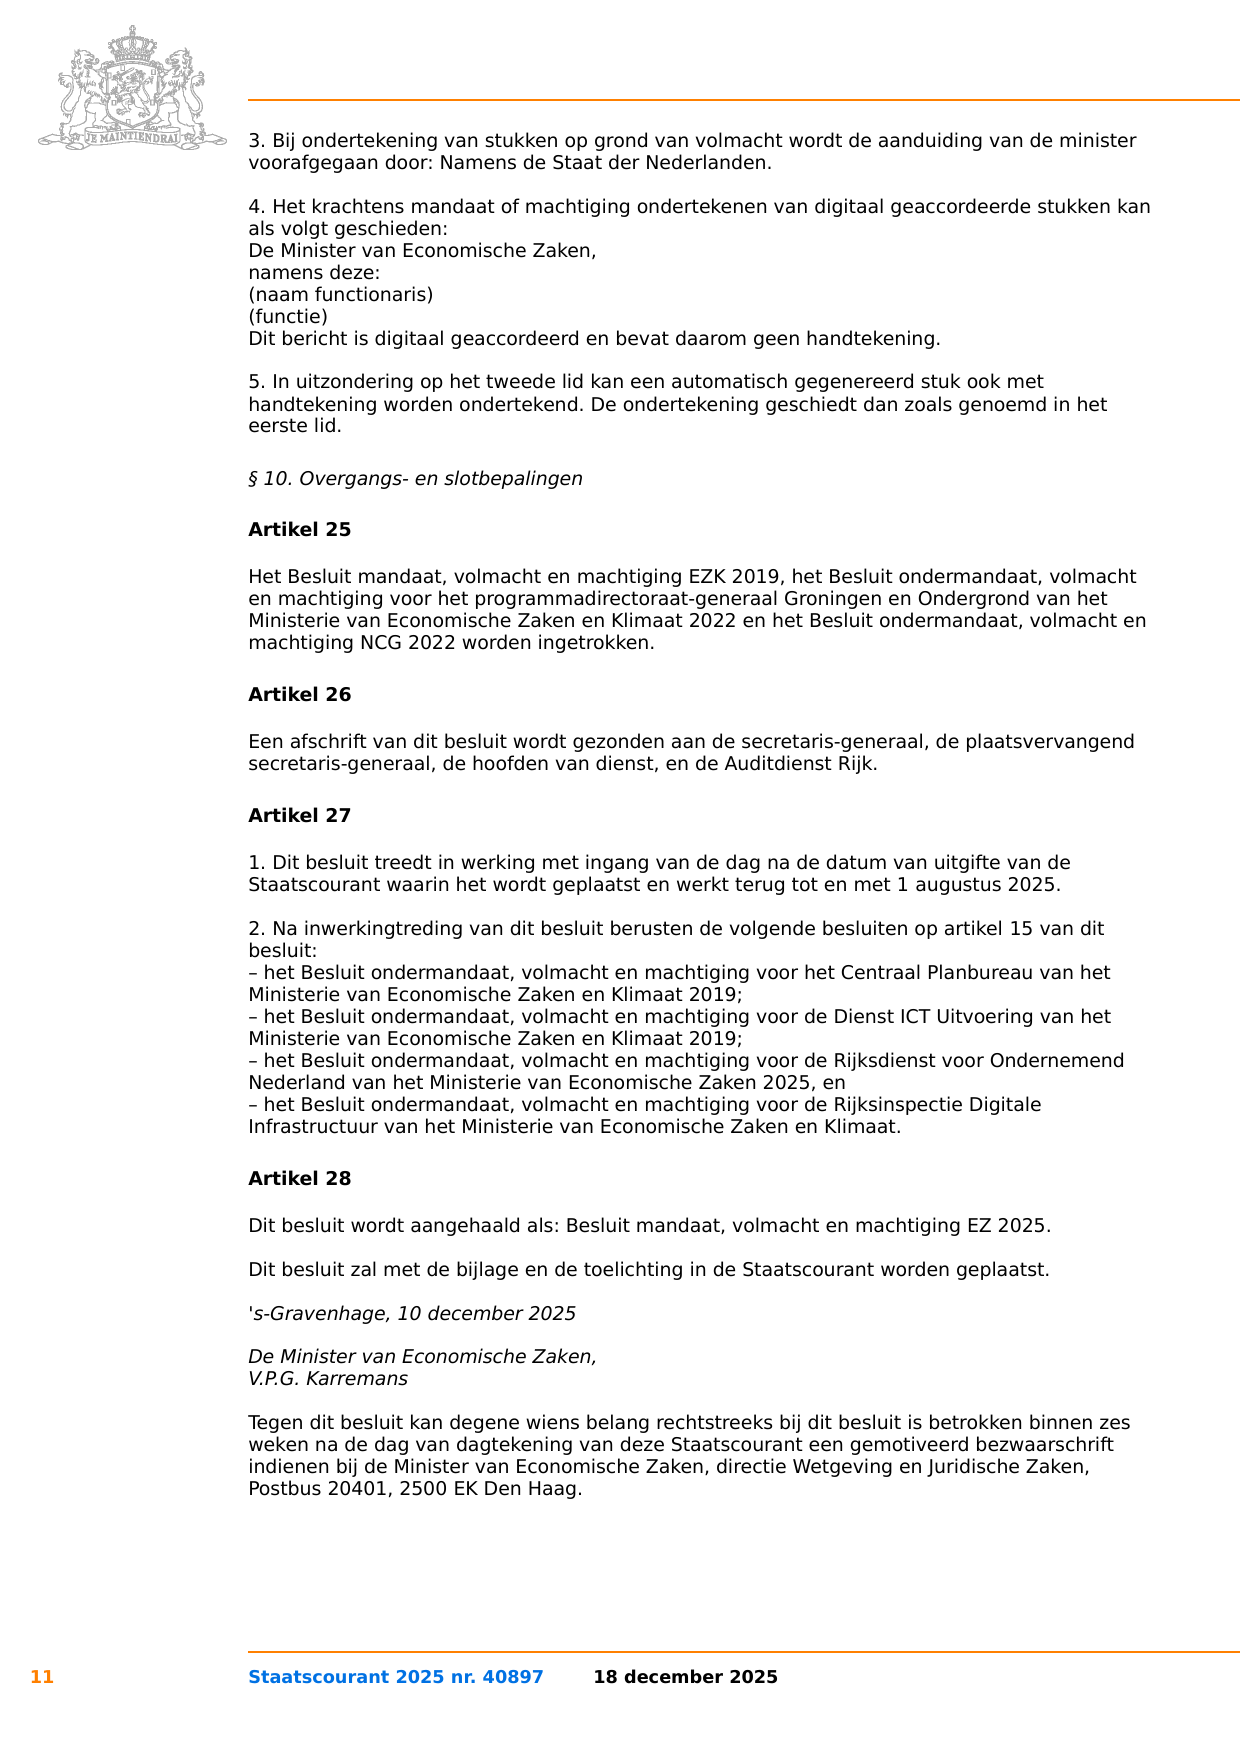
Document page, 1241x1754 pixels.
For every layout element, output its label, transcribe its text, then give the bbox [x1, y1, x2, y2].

text – het Besluit ondermandaat, volmacht en machtiging voor het Centraal Planbureau van het Ministerie van Economische Zaken en Klimaat 2019; [248, 962, 1163, 1006]
text Tegen dit besluit kan degene wiens belang rechtstreeks bij dit besluit is betrokken binnen zes weken na de dag van dagtekening van deze Staatscourant een gemotiveerd bezwaarschrift indienen bij de Minister van Economische Zaken, directie Wetgeving en Juridische Zaken, Postbus 20401, 2500 EK Den Haag. [248, 1412, 1163, 1500]
text – het Besluit ondermandaat, volmacht en machtiging voor de Rijksinspectie Digitale Infrastructuur van het Ministerie van Economische Zaken en Klimaat. [248, 1094, 1163, 1138]
text (functie) [248, 306, 1163, 328]
subtitle Artikel 25 [248, 519, 1163, 541]
text – het Besluit ondermandaat, volmacht en machtiging voor de Rijksdienst voor Ondernemend Nederland van het Ministerie van Economische Zaken 2025, en [248, 1050, 1163, 1094]
text 4. Het krachtens mandaat of machtiging ondertekenen van digitaal geaccordeerde stukken kan als volgt geschieden: [248, 196, 1163, 240]
text namens deze: [248, 262, 1163, 284]
text Dit besluit zal met de bijlage en de toelichting in de Staatscourant worden geplaatst. [248, 1259, 1163, 1281]
text 3. Bij ondertekening van stukken op grond van volmacht wordt de aanduiding van de minister voorafgegaan door: Namens de Staat der Nederlanden. [248, 130, 1163, 174]
text Een afschrift van dit besluit wordt gezonden aan de secretaris-generaal, de plaatsvervangend secretaris-generaal, de hoofden van dienst, en de Auditdienst Rijk. [248, 731, 1163, 775]
text Het Besluit mandaat, volmacht en machtiging EZK 2019, het Besluit ondermandaat, volmacht en machtiging voor het programmadirectoraat-generaal Groningen en Ondergrond van het Ministerie van Economische Zaken en Klimaat 2022 en het Besluit ondermandaat, volmacht en machtiging NCG 2022 worden ingetrokken. [248, 566, 1163, 654]
text 5. In uitzondering op het tweede lid kan een automatisch gegenereerd stuk ook met handtekening worden ondertekend. De ondertekening geschiedt dan zoals genoemd in het eerste lid. [248, 371, 1163, 437]
text Dit bericht is digitaal geaccordeerd en bevat daarom geen handtekening. [248, 328, 1163, 349]
text – het Besluit ondermandaat, volmacht en machtiging voor de Dienst ICT Uitvoering van het Ministerie van Economische Zaken en Klimaat 2019; [248, 1006, 1163, 1050]
text De Minister van Economische Zaken, [248, 240, 1163, 262]
subtitle Artikel 26 [248, 684, 1163, 706]
text (naam functionaris) [248, 284, 1163, 306]
picture [38, 25, 227, 150]
subtitle Artikel 27 [248, 805, 1163, 827]
text 1. Dit besluit treedt in werking met ingang van de dag na de datum van uitgifte van de Staatscourant waarin het wordt geplaatst en werkt terug tot en met 1 augustus 2025. [248, 852, 1163, 896]
text De Minister van Economische Zaken, V.P.G. Karremans [248, 1346, 1163, 1390]
subtitle § 10. Overgangs- en slotbepalingen [248, 467, 1163, 489]
text 2. Na inwerkingtreding van dit besluit berusten de volgende besluiten op artikel 15 van dit besluit: [248, 918, 1163, 962]
text 's-Gravenhage, 10 december 2025 [248, 1302, 1163, 1324]
text Dit besluit wordt aangehaald als: Besluit mandaat, volmacht en machtiging EZ 2025. [248, 1215, 1163, 1237]
subtitle Artikel 28 [248, 1168, 1163, 1190]
